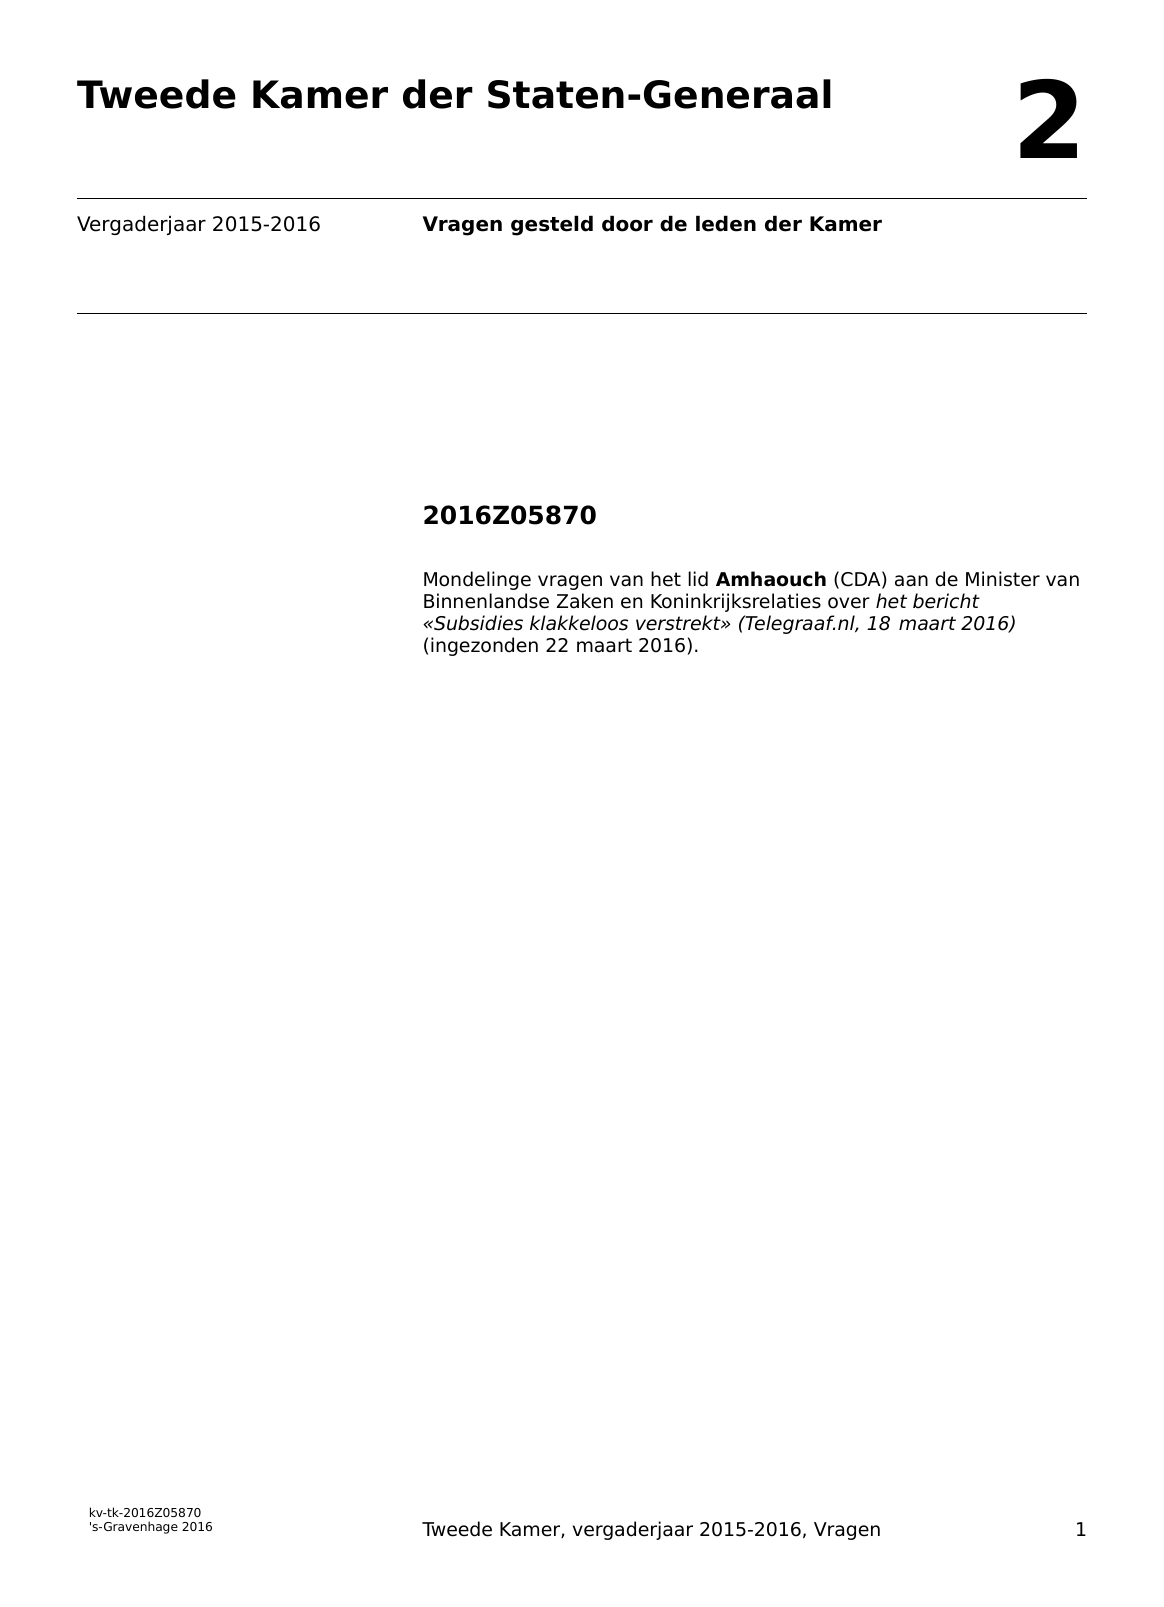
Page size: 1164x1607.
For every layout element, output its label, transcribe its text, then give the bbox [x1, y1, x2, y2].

table_header 2 [886, 59, 1087, 198]
table_cell Vergaderjaar 2015-2016 [77, 199, 422, 313]
text 's-Gravenhage 2016 [88, 1520, 323, 1534]
table_header Tweede Kamer der Staten-Generaal [77, 59, 886, 198]
text kv-tk-2016Z05870 [88, 1506, 323, 1520]
text Mondelinge vragen van het lid Amhaouch (CDA) aan de Minister van Binnenlandse Zaken en Koninkrijksrelaties over het bericht «Subsidies klakkeloos verstrekt» (Telegraaf.nl, 18 maart 2016) (ingezonden 22 maart 2016). [422, 569, 1087, 657]
text 2016Z05870 [422, 501, 1087, 531]
table_cell Vragen gesteld door de leden der Kamer [422, 199, 1087, 313]
